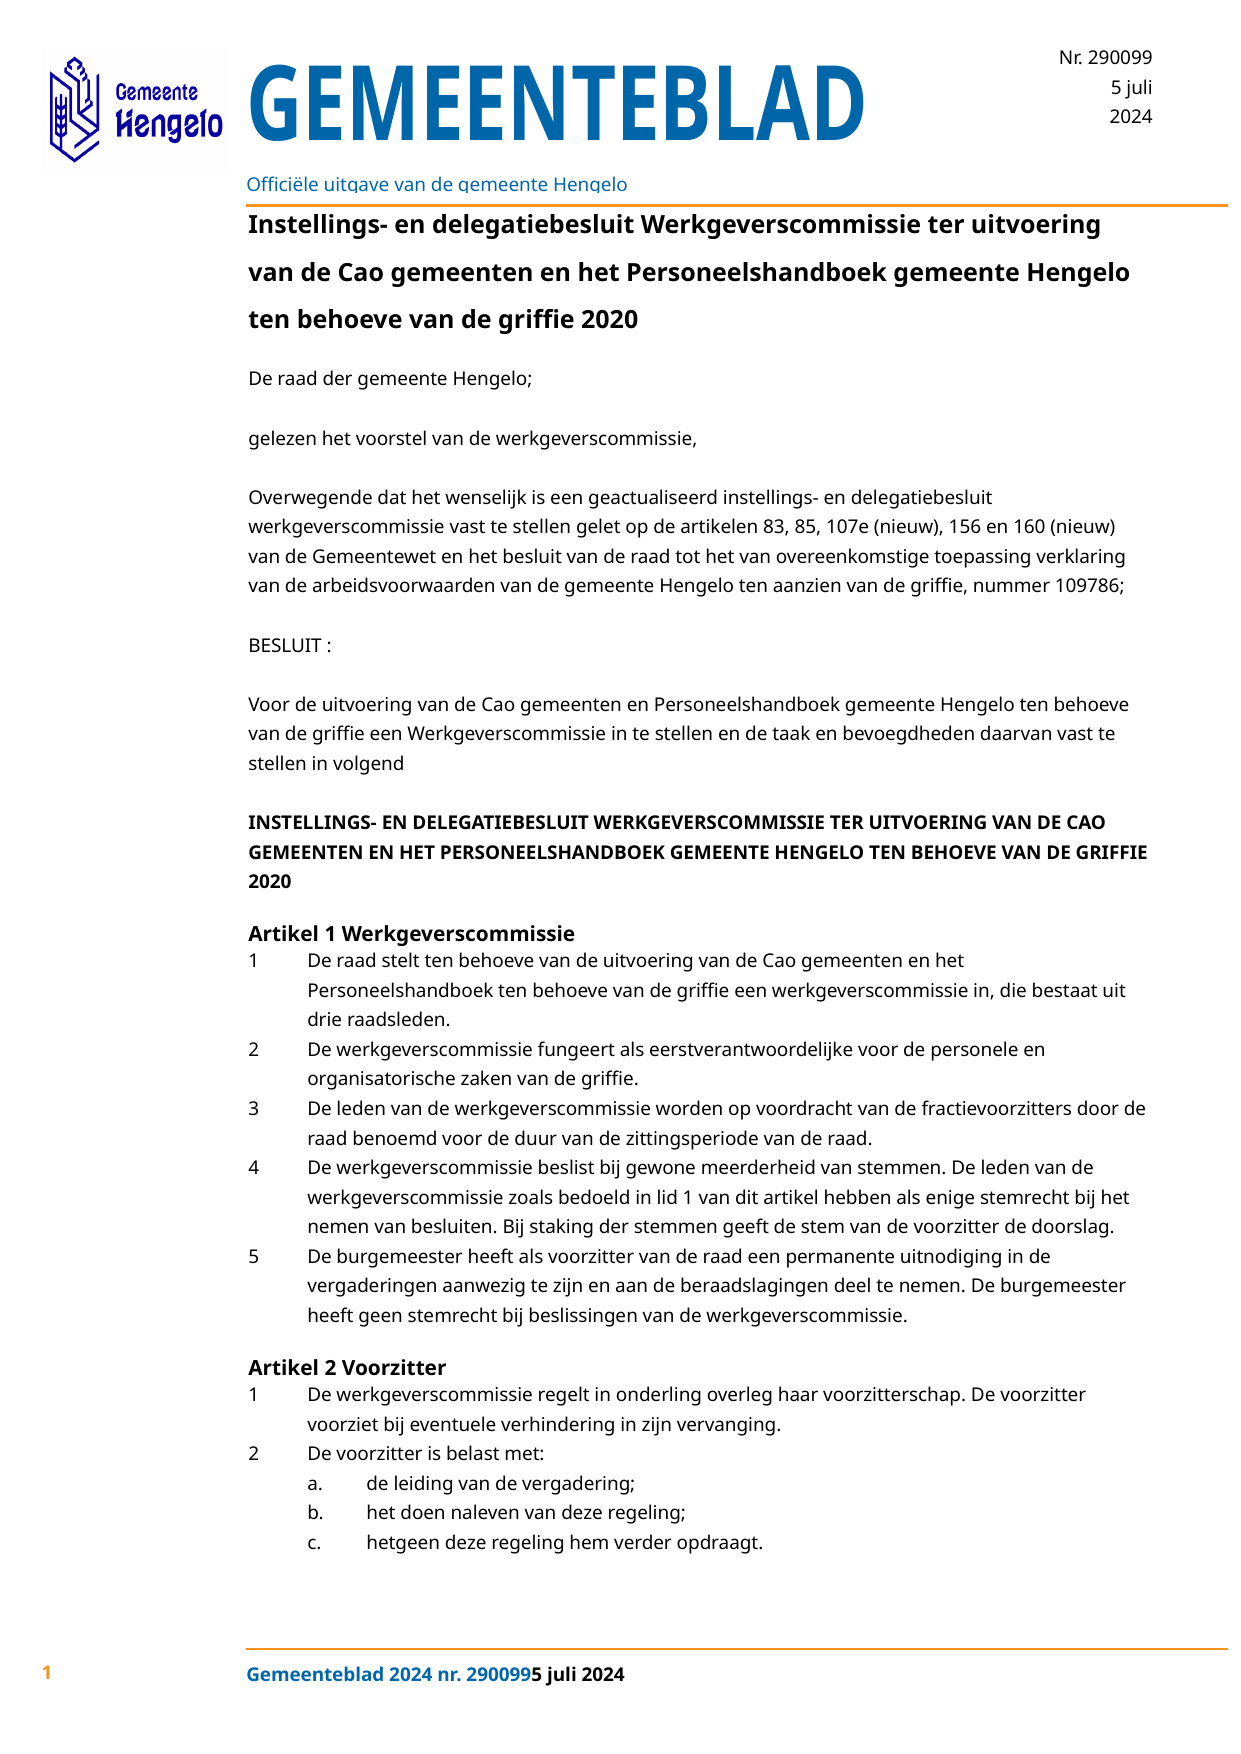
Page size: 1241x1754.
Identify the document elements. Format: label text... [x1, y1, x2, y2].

text Instellings- en delegatiebesluit Werkgeverscommissie ter uitvoering van de Cao gemeenten en het Personeelshandboek gemeente Hengelo ten behoeve van de griffie 2020 [248, 207, 1152, 336]
list De werkgeverscommissie fungeert als eerstverantwoordelijke voor de personele en organisatorische zaken van de griffie. [248, 1036, 1152, 1091]
text Artikel 2 Voorzitter [248, 1353, 1152, 1381]
list De voorzitter is belast met: [248, 1440, 1152, 1466]
list de leiding van de vergadering; [307, 1470, 1152, 1496]
list De burgemeester heeft als voorzitter van de raad een permanente uitnodiging in de vergaderingen aanwezig te zijn en aan de beraadslagingen deel te nemen. De burgemeester heeft geen stemrecht bij beslissingen van de werkgeverscommissie. [248, 1243, 1152, 1328]
list hetgeen deze regeling hem verder opdraagt. [307, 1529, 1152, 1555]
text Voor de uitvoering van de Cao gemeenten en Personeelshandboek gemeente Hengelo ten behoeve van de griffie een Werkgeverscommissie in te stellen en de taak en bevoegdheden daarvan vast te stellen in volgend [248, 691, 1152, 776]
text De raad der gemeente Hengelo; [248, 366, 1152, 391]
text BESLUIT : [248, 632, 1152, 657]
text Overwegende dat het wenselijk is een geactualiseerd instellings- en delegatiebesluit werkgeverscommissie vast te stellen gelet op de artikelen 83, 85, 107e (nieuw), 156 en 160 (nieuw) van de Gemeentewet en het besluit van de raad tot het van overeenkomstige toepassing verklaring van de arbeidsvoorwaarden van de gemeente Hengelo ten aanzien van de griffie, nummer 109786; [248, 484, 1152, 598]
list De werkgeverscommissie beslist bij gewone meerderheid van stemmen. De leden van de werkgeverscommissie zoals bedoeld in lid 1 van dit artikel hebben als enige stemrecht bij het nemen van besluiten. Bij staking der stemmen geeft de stem van de voorzitter de doorslag. [248, 1154, 1152, 1239]
text Artikel 1 Werkgeverscommissie [248, 919, 1152, 947]
list het doen naleven van deze regeling; [307, 1499, 1152, 1525]
text INSTELLINGS- EN DELEGATIEBESLUIT WERKGEVERSCOMMISSIE TER UITVOERING VAN DE CAO GEMEENTEN EN HET PERSONEELSHANDBOEK GEMEENTE HENGELO TEN BEHOEVE VAN DE GRIFFIE 2020 [248, 809, 1152, 894]
picture [41, 47, 231, 172]
text gelezen het voorstel van de werkgeverscommissie, [248, 425, 1152, 450]
list De leden van de werkgeverscommissie worden op voordracht van de fractievoorzitters door de raad benoemd voor de duur van de zittingsperiode van de raad. [248, 1095, 1152, 1151]
list De raad stelt ten behoeve van de uitvoering van de Cao gemeenten en het Personeelshandboek ten behoeve van de griffie een werkgeverscommissie in, die bestaat uit drie raadsleden. [248, 947, 1152, 1032]
list De werkgeverscommissie regelt in onderling overleg haar voorzitterschap. De voorzitter voorziet bij eventuele verhindering in zijn vervanging. [248, 1381, 1152, 1436]
